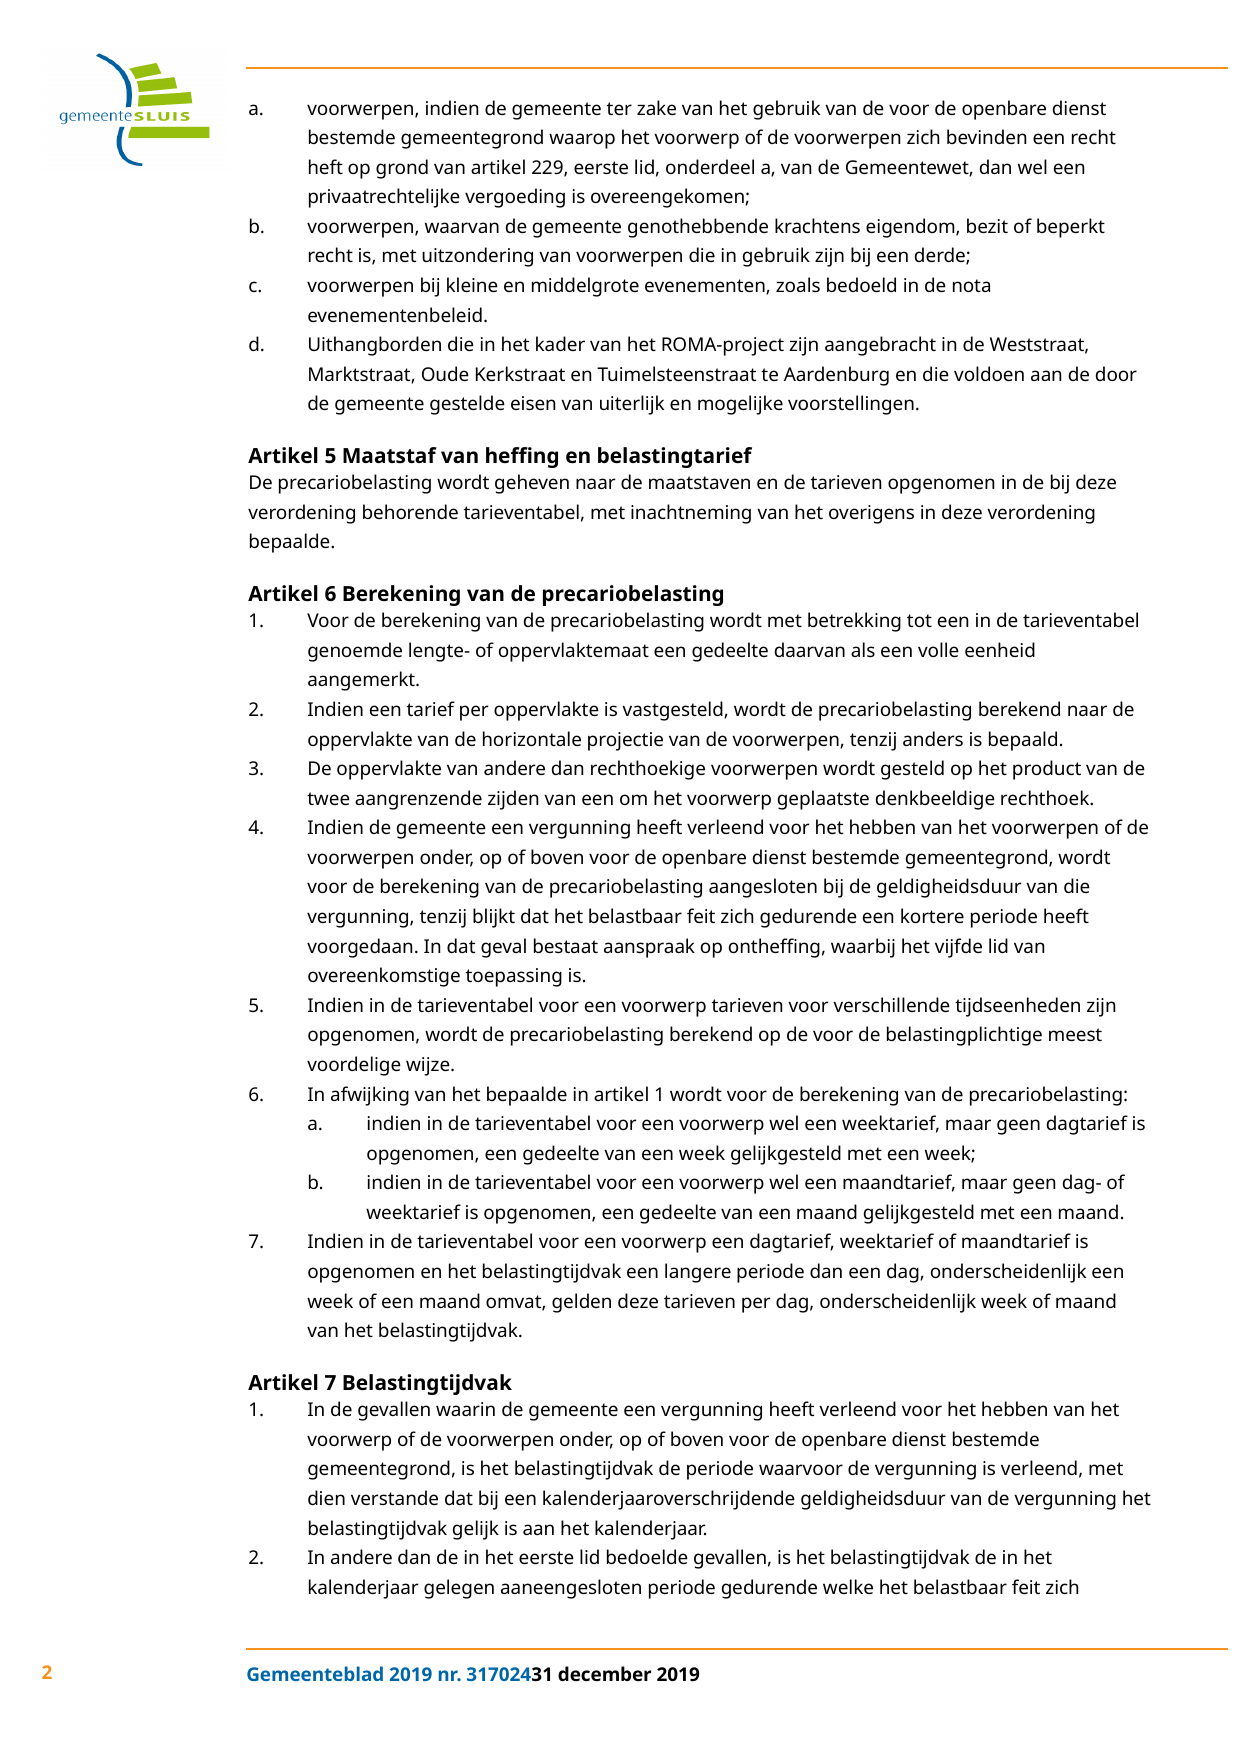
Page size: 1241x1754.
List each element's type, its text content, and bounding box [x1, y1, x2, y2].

text De precariobelasting wordt geheven naar de maatstaven en de tarieven opgenomen in de bij deze verordening behorende tarieventabel, met inachtneming van het overigens in deze verordening bepaalde. [248, 469, 1152, 554]
list Indien de gemeente een vergunning heeft verleend voor het hebben van het voorwerpen of de voorwerpen onder, op of boven voor de openbare dienst bestemde gemeentegrond, wordt voor de berekening van de precariobelasting aangesloten bij de geldigheidsduur van die vergunning, tenzij blijkt dat het belastbaar feit zich gedurende een kortere periode heeft voorgedaan. In dat geval bestaat aanspraak op ontheffing, waarbij het vijfde lid van overeenkomstige toepassing is. [248, 814, 1152, 988]
list indien in de tarieventabel voor een voorwerp wel een weektarief, maar geen dagtarief is opgenomen, een gedeelte van een week gelijkgesteld met een week; [307, 1110, 1152, 1166]
list indien in de tarieventabel voor een voorwerp wel een maandtarief, maar geen dag- of weektarief is opgenomen, een gedeelte van een maand gelijkgesteld met een maand. [307, 1169, 1152, 1225]
list Indien in de tarieventabel voor een voorwerp een dagtarief, weektarief of maandtarief is opgenomen en het belastingtijdvak een langere periode dan een dag, onderscheidenlijk een week of een maand omvat, gelden deze tarieven per dag, onderscheidenlijk week of maand van het belastingtijdvak. [248, 1229, 1152, 1343]
list Indien in de tarieventabel voor een voorwerp tarieven voor verschillende tijdseenheden zijn opgenomen, wordt de precariobelasting berekend op de voor de belastingplichtige meest voordelige wijze. [248, 992, 1152, 1077]
list De oppervlakte van andere dan rechthoekige voorwerpen wordt gesteld op het product van de twee aangrenzende zijden van een om het voorwerp geplaatste denkbeeldige rechthoek. [248, 755, 1152, 811]
text Artikel 6 Berekening van de precariobelasting [248, 579, 1152, 607]
list Uithangborden die in het kader van het ROMA-project zijn aangebracht in de Weststraat, Marktstraat, Oude Kerkstraat en Tuimelsteenstraat te Aardenburg en die voldoen aan de door de gemeente gestelde eisen van uiterlijk en mogelijke voorstellingen. [248, 331, 1152, 416]
list In afwijking van het bepaalde in artikel 1 wordt voor de berekening van de precariobelasting: [248, 1081, 1152, 1107]
list voorwerpen, indien de gemeente ter zake van het gebruik van de voor de openbare dienst bestemde gemeentegrond waarop het voorwerp of de voorwerpen zich bevinden een recht heft op grond van artikel 229, eerste lid, onderdeel a, van de Gemeentewet, dan wel een privaatrechtelijke vergoeding is overeengekomen; [248, 95, 1152, 209]
picture [41, 47, 231, 172]
list voorwerpen bij kleine en middelgrote evenementen, zoals bedoeld in de nota evenementenbeleid. [248, 272, 1152, 328]
list In de gevallen waarin de gemeente een vergunning heeft verleend voor het hebben van het voorwerp of de voorwerpen onder, op of boven voor de openbare dienst bestemde gemeentegrond, is het belastingtijdvak de periode waarvoor de vergunning is verleend, met dien verstande dat bij een kalenderjaaroverschrijdende geldigheidsduur van de vergunning het belastingtijdvak gelijk is aan het kalenderjaar. [248, 1396, 1152, 1540]
list In andere dan de in het eerste lid bedoelde gevallen, is het belastingtijdvak de in het kalenderjaar gelegen aaneengesloten periode gedurende welke het belastbaar feit zich [248, 1544, 1152, 1599]
list Indien een tarief per oppervlakte is vastgesteld, wordt de precariobelasting berekend naar de oppervlakte van de horizontale projectie van de voorwerpen, tenzij anders is bepaald. [248, 696, 1152, 752]
list voorwerpen, waarvan de gemeente genothebbende krachtens eigendom, bezit of beperkt recht is, met uitzondering van voorwerpen die in gebruik zijn bij een derde; [248, 213, 1152, 268]
text Artikel 7 Belastingtijdvak [248, 1368, 1152, 1396]
text Artikel 5 Maatstaf van heffing en belastingtarief [248, 441, 1152, 469]
list Voor de berekening van de precariobelasting wordt met betrekking tot een in de tarieventabel genoemde lengte- of oppervlaktemaat een gedeelte daarvan als een volle eenheid aangemerkt. [248, 607, 1152, 692]
